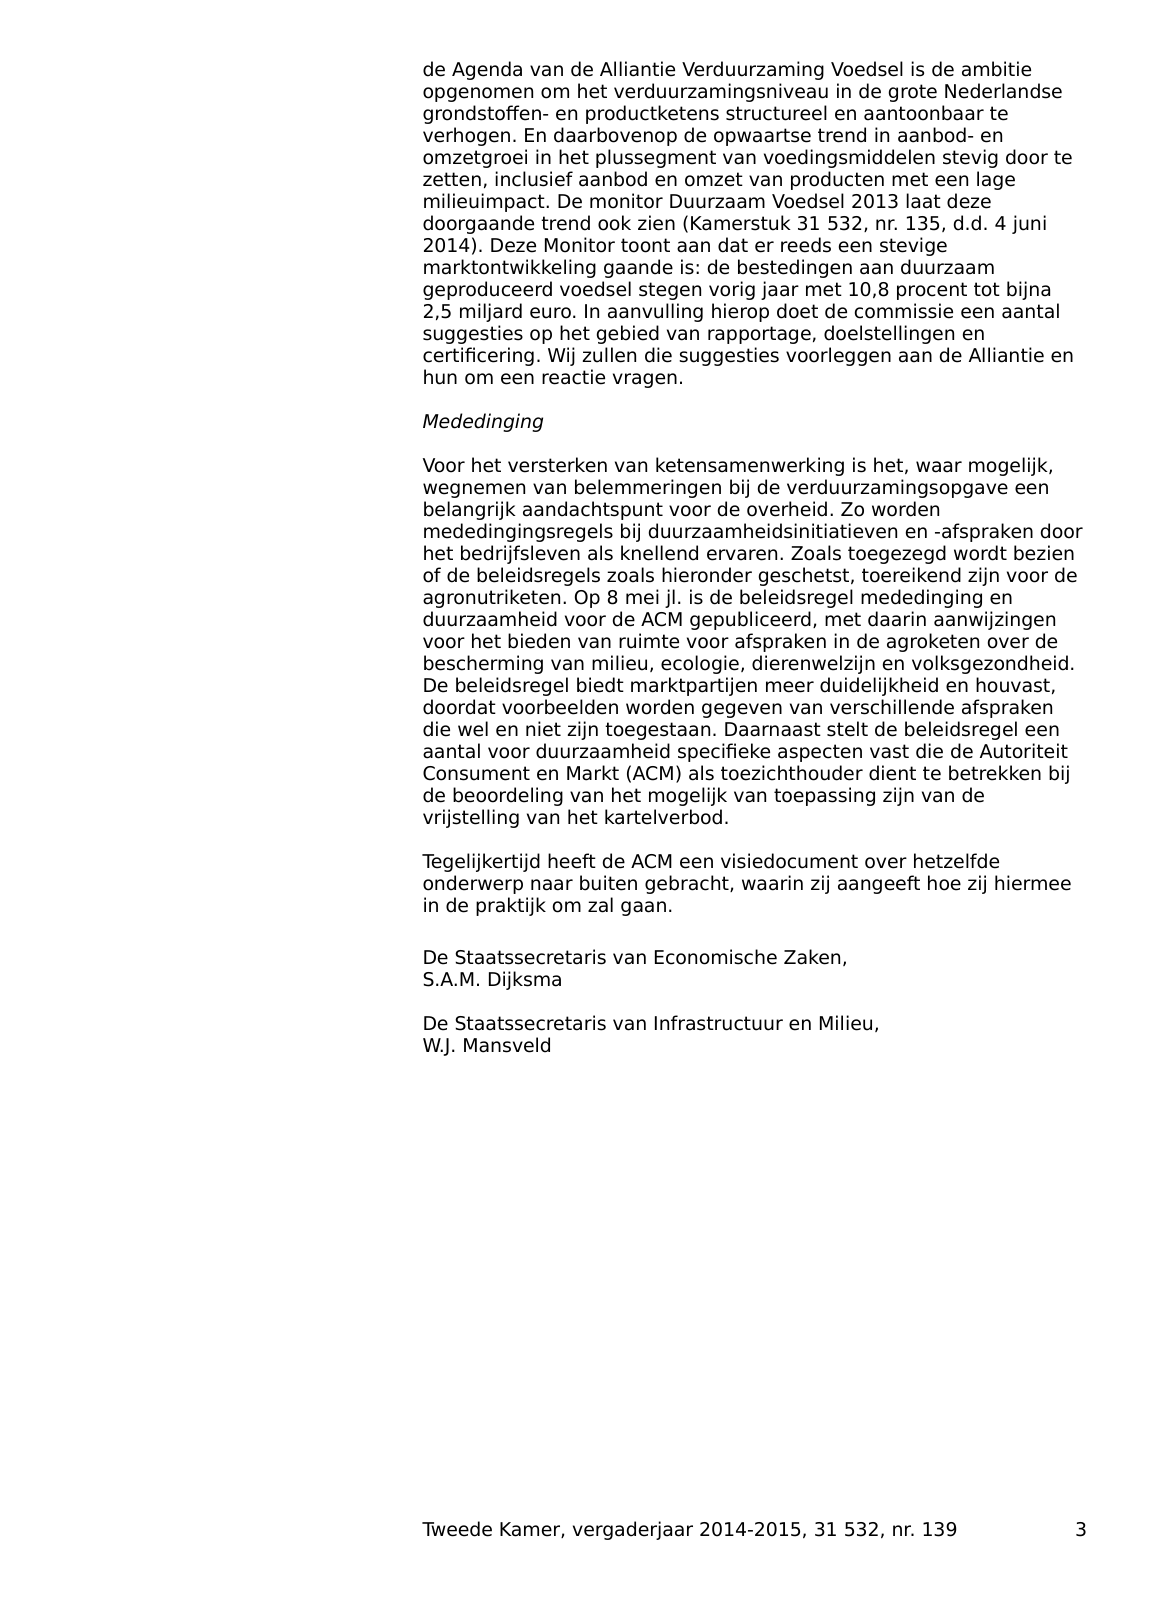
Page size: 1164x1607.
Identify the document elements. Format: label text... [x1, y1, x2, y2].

text Voor het versterken van ketensamenwerking is het, waar mogelijk, wegnemen van belemmeringen bij de verduurzamingsopgave een belangrijk aandachtspunt voor de overheid. Zo worden mededingingsregels bij duurzaamheidsinitiatieven en -afspraken door het bedrijfsleven als knellend ervaren. Zoals toegezegd wordt bezien of de beleidsregels zoals hieronder geschetst, toereikend zijn voor de agronutriketen. Op 8 mei jl. is de beleidsregel mededinging en duurzaamheid voor de ACM gepubliceerd, met daarin aanwijzingen voor het bieden van ruimte voor afspraken in de agroketen over de bescherming van milieu, ecologie, dierenwelzijn en volksgezondheid. De beleidsregel biedt marktpartijen meer duidelijkheid en houvast, doordat voorbeelden worden gegeven van verschillende afspraken die wel en niet zijn toegestaan. Daarnaast stelt de beleidsregel een aantal voor duurzaamheid specifieke aspecten vast die de Autoriteit Consument en Markt (ACM) als toezichthouder dient te betrekken bij de beoordeling van het mogelijk van toepassing zijn van de vrijstelling van het kartelverbod. [422, 455, 1087, 829]
text Tegelijkertijd heeft de ACM een visiedocument over hetzelfde onderwerp naar buiten gebracht, waarin zij aangeeft hoe zij hiermee in de praktijk om zal gaan. [422, 851, 1087, 917]
text De Staatssecretaris van Economische Zaken, S.A.M. Dijksma [422, 947, 1087, 991]
subtitle Mededinging [422, 411, 1087, 433]
text de Agenda van de Alliantie Verduurzaming Voedsel is de ambitie opgenomen om het verduurzamingsniveau in de grote Nederlandse grondstoffen- en productketens structureel en aantoonbaar te verhogen. En daarbovenop de opwaartse trend in aanbod- en omzetgroei in het plussegment van voedingsmiddelen stevig door te zetten, inclusief aanbod en omzet van producten met een lage milieuimpact. De monitor Duurzaam Voedsel 2013 laat deze doorgaande trend ook zien (Kamerstuk 31 532, nr. 135, d.d. 4 juni 2014). Deze Monitor toont aan dat er reeds een stevige marktontwikkeling gaande is: de bestedingen aan duurzaam geproduceerd voedsel stegen vorig jaar met 10,8 procent tot bijna 2,5 miljard euro. In aanvulling hierop doet de commissie een aantal suggesties op het gebied van rapportage, doelstellingen en certificering. Wij zullen die suggesties voorleggen aan de Alliantie en hun om een reactie vragen. [422, 59, 1087, 389]
text De Staatssecretaris van Infrastructuur en Milieu, W.J. Mansveld [422, 1013, 1087, 1057]
